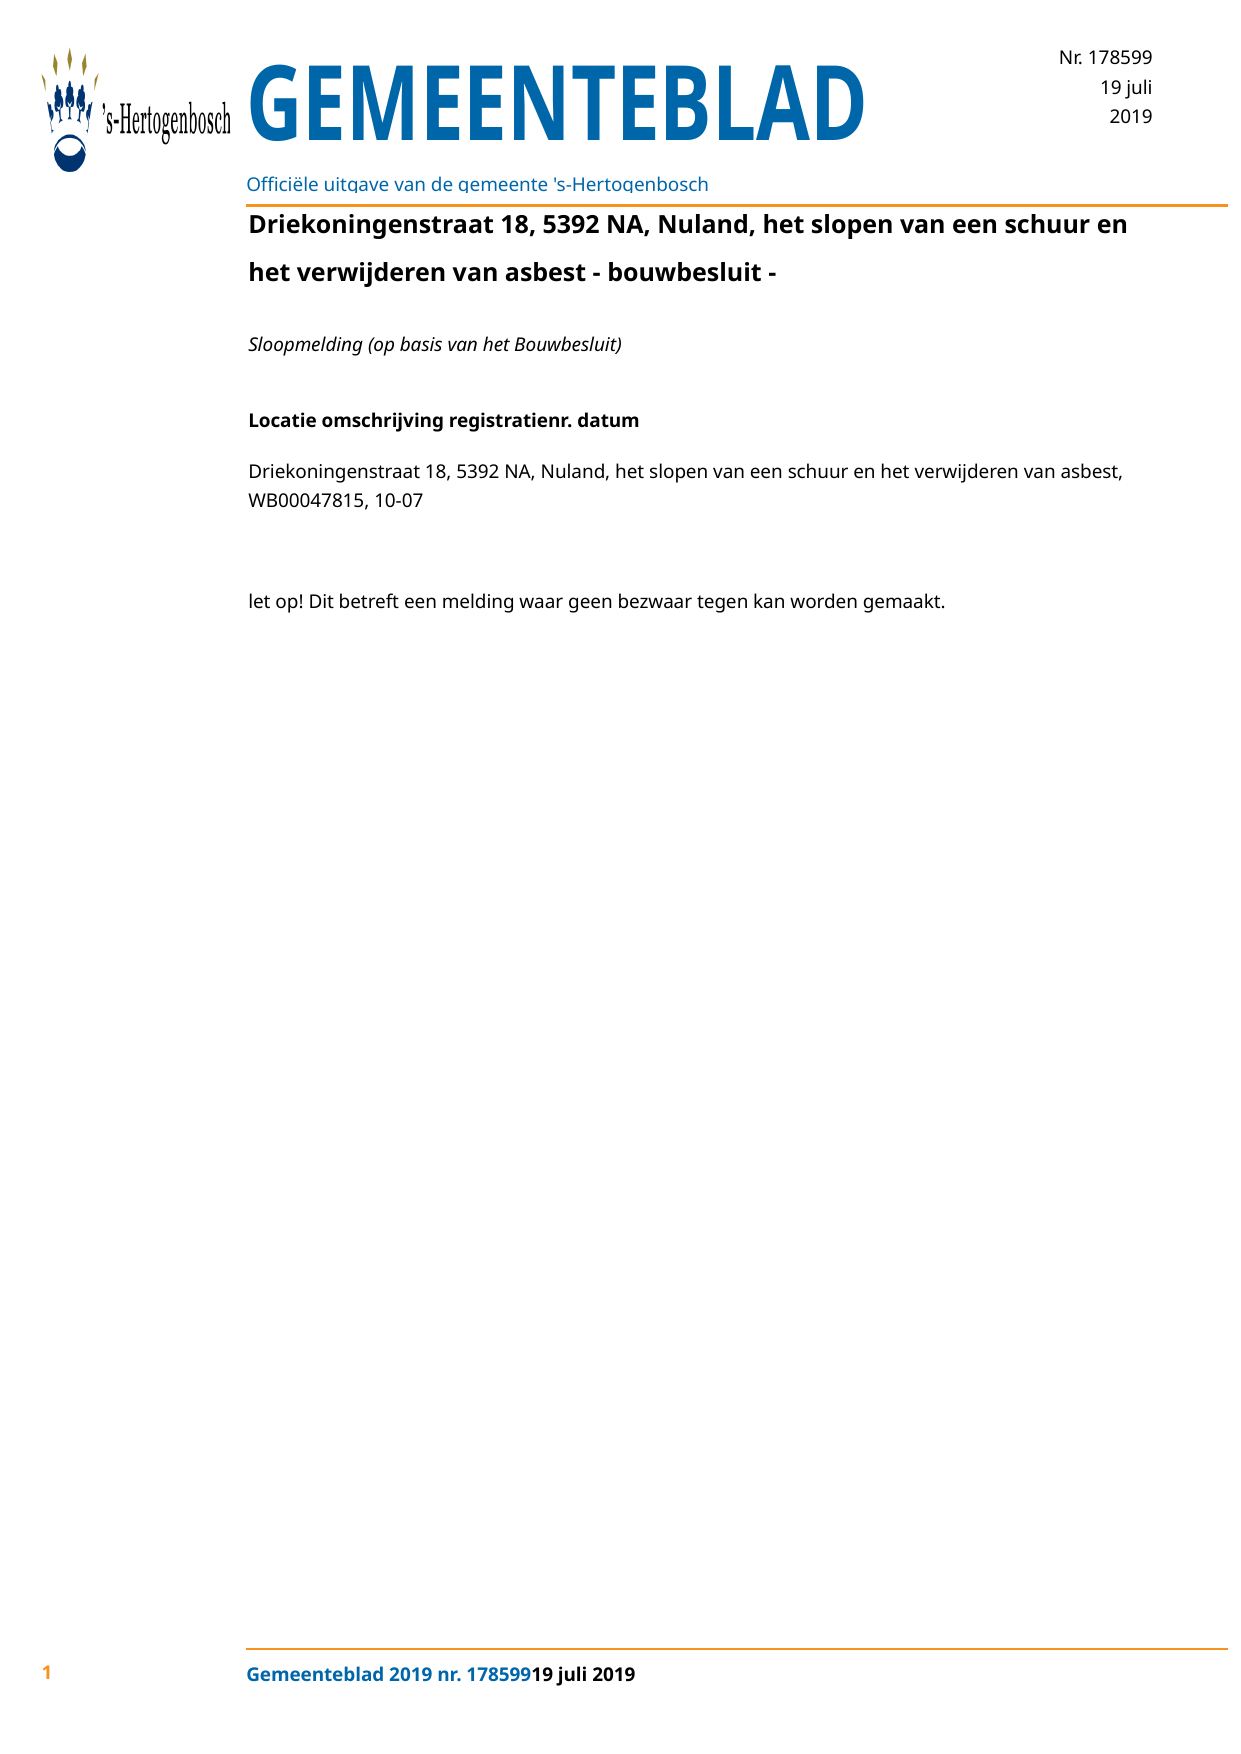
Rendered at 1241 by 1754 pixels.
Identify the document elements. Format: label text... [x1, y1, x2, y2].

text Driekoningenstraat 18, 5392 NA, Nuland, het slopen van een schuur en het verwijderen van asbest - bouwbesluit - [248, 207, 1152, 288]
text let op! Dit betreft een melding waar geen bezwaar tegen kan worden gemaakt. [248, 588, 1152, 614]
text Locatie omschrijving registratienr. datum [248, 408, 1152, 433]
text Sloopmelding (op basis van het Bouwbesluit) [248, 331, 1152, 357]
picture [41, 47, 231, 172]
text Driekoningenstraat 18, 5392 NA, Nuland, het slopen van een schuur en het verwijderen van asbest, WB00047815, 10-07 [248, 458, 1152, 513]
